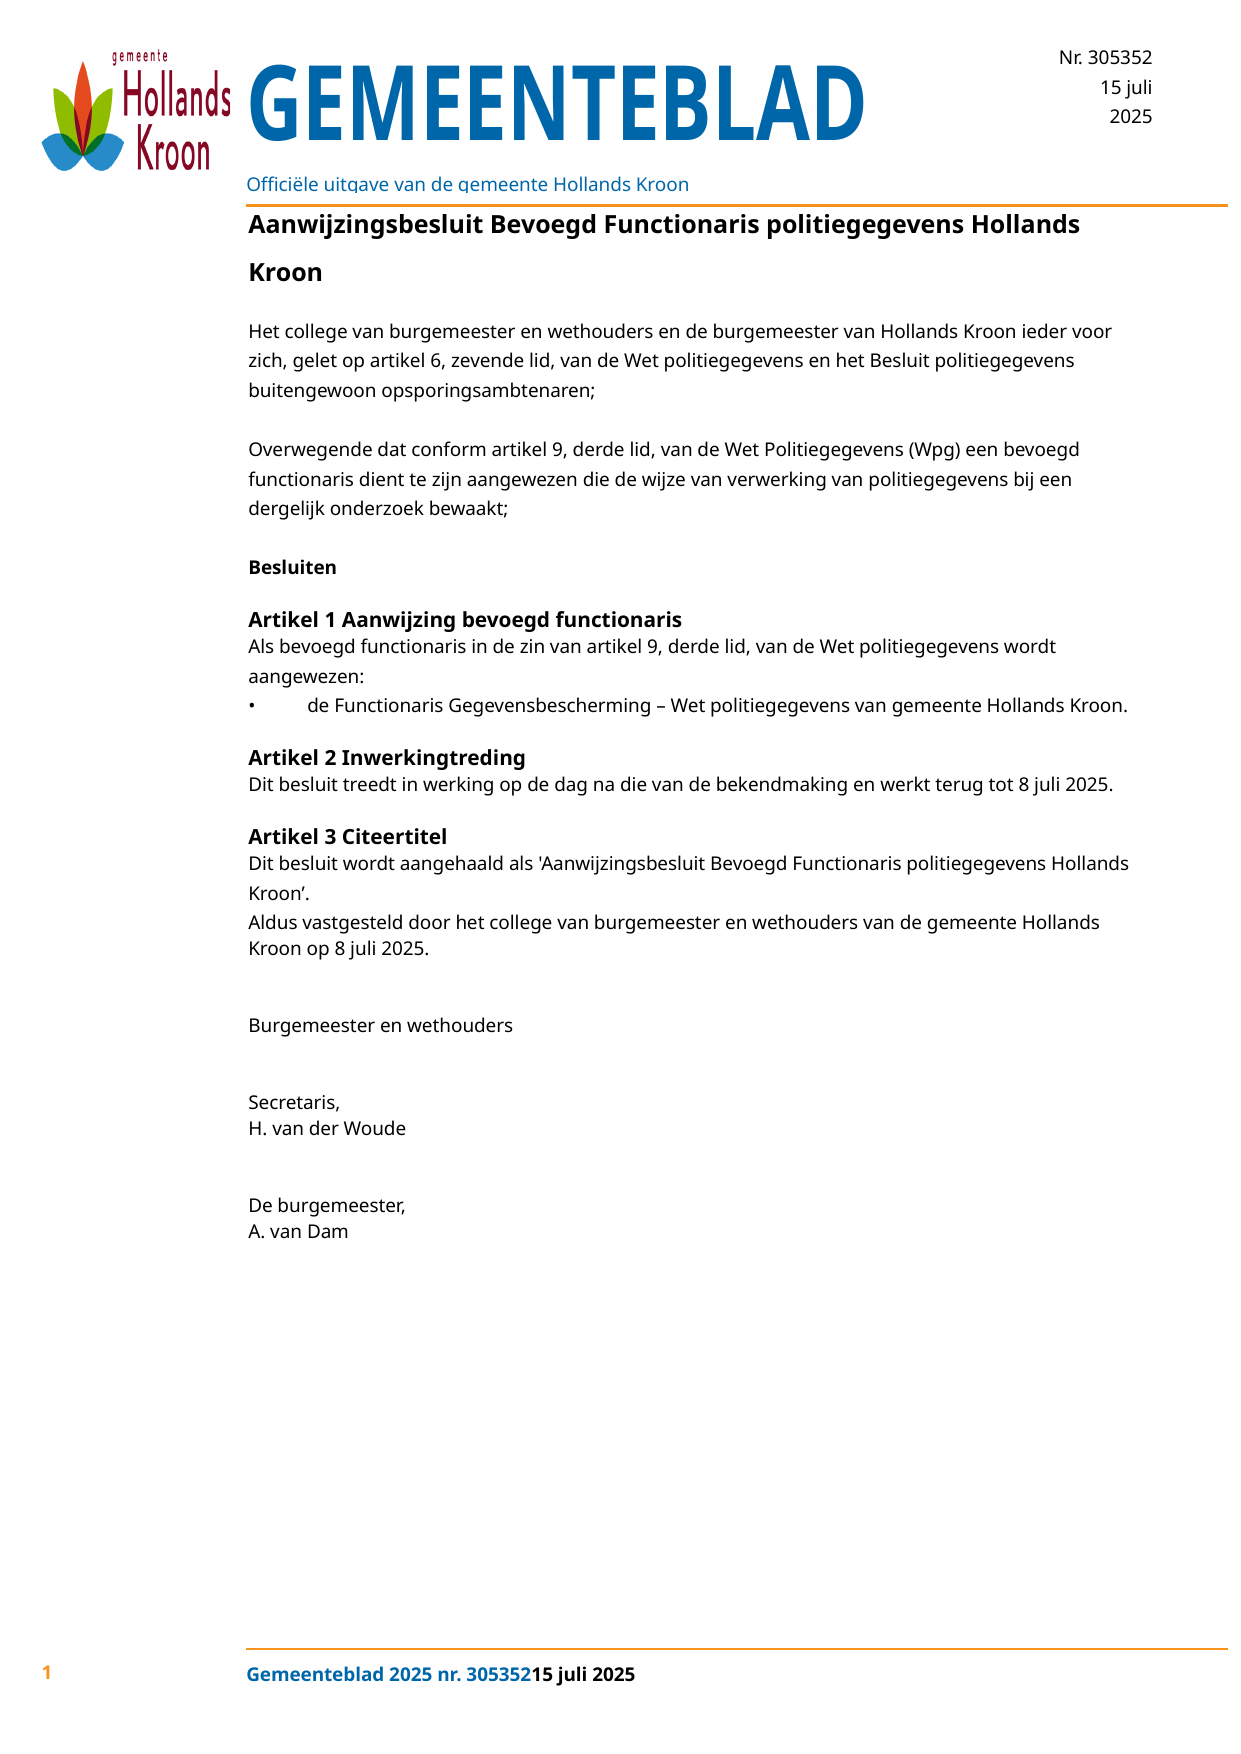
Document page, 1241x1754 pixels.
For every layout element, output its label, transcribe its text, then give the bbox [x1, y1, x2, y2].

text Burgemeester en wethouders [248, 1012, 1152, 1038]
text A. van Dam [248, 1218, 1152, 1244]
picture [41, 47, 231, 172]
text Secretaris, [248, 1089, 1152, 1115]
text Besluiten [248, 554, 1152, 580]
text Aldus vastgesteld door het college van burgemeester en wethouders van de gemeente Hollands Kroon op 8 juli 2025. [248, 909, 1152, 961]
text Het college van burgemeester en wethouders en de burgemeester van Hollands Kroon ieder voor zich, gelet op artikel 6, zevende lid, van de Wet politiegegevens en het Besluit politiegegevens buitengewoon opsporingsambtenaren; [248, 318, 1152, 403]
text Dit besluit treedt in werking op de dag na die van de bekendmaking en werkt terug tot 8 juli 2025. [248, 771, 1152, 797]
text Overwegende dat conform artikel 9, derde lid, van de Wet Politiegegevens (Wpg) een bevoegd functionaris dient te zijn aangewezen die de wijze van verwerking van politiegegevens bij een dergelijk onderzoek bewaakt; [248, 436, 1152, 521]
text Artikel 3 Citeertitel [248, 822, 1152, 850]
list de Functionaris Gegevensbescherming – Wet politiegegevens van gemeente Hollands Kroon. [248, 693, 1152, 718]
text H. van der Woude [248, 1115, 1152, 1141]
text Artikel 1 Aanwijzing bevoegd functionaris [248, 605, 1152, 633]
text Dit besluit wordt aangehaald als 'Aanwijzingsbesluit Bevoegd Functionaris politiegegevens Hollands Kroon’. [248, 850, 1152, 906]
text Artikel 2 Inwerkingtreding [248, 743, 1152, 771]
text De burgemeester, [248, 1192, 1152, 1218]
text Aanwijzingsbesluit Bevoegd Functionaris politiegegevens Hollands Kroon [248, 207, 1152, 288]
text Als bevoegd functionaris in de zin van artikel 9, derde lid, van de Wet politiegegevens wordt aangewezen: [248, 633, 1152, 689]
